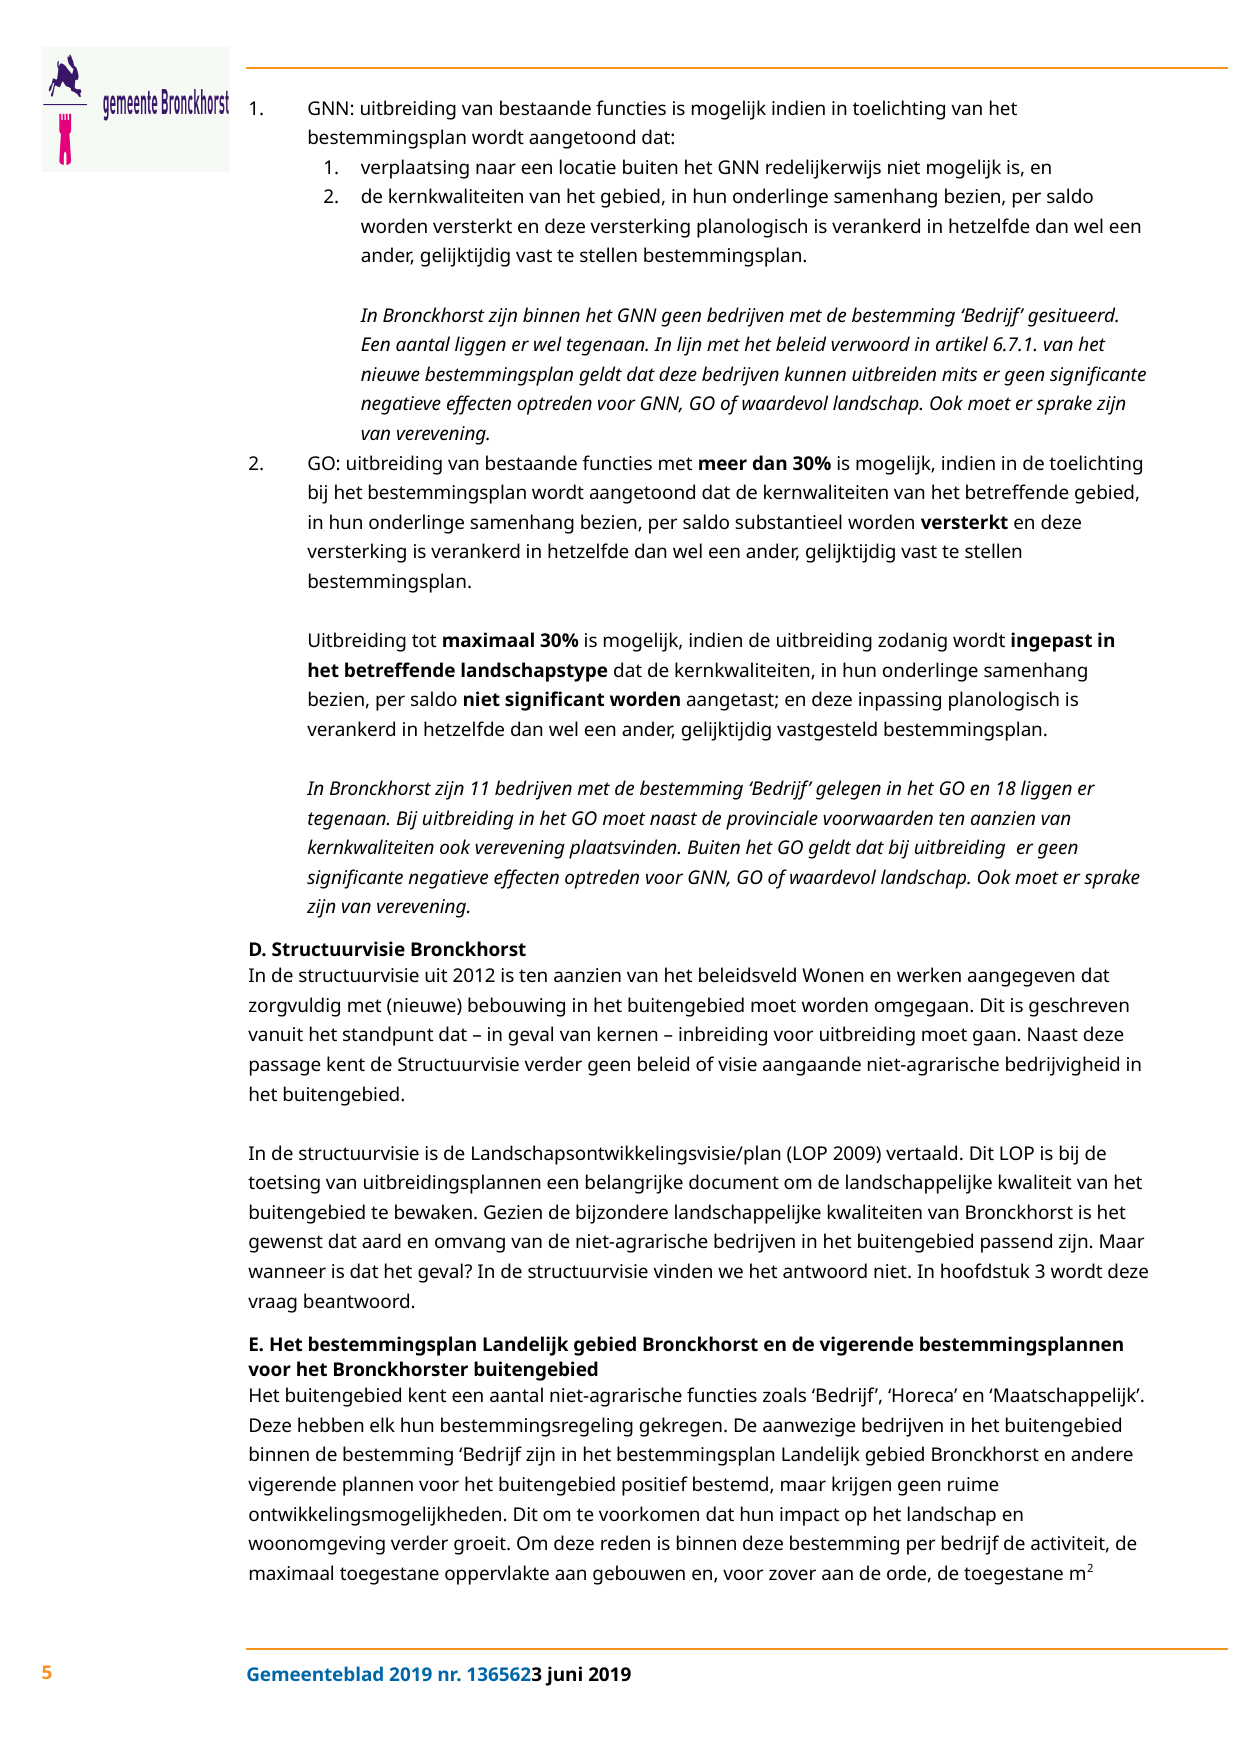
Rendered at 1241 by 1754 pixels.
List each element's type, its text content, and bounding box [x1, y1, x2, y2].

text Het buitengebied kent een aantal niet-agrarische functies zoals ‘Bedrijf’, ‘Horeca’ en ‘Maatschappelijk’. Deze hebben elk hun bestemmingsregeling gekregen. De aanwezige bedrijven in het buitengebied binnen de bestemming ‘Bedrijf zijn in het bestemmingsplan Landelijk gebied Bronckhorst en andere vigerende plannen voor het buitengebied positief bestemd, maar krijgen geen ruime ontwikkelingsmogelijkheden. Dit om te voorkomen dat hun impact op het landschap en woonomgeving verder groeit. Om deze reden is binnen deze bestemming per bedrijf de activiteit, de maximaal toegestane oppervlakte aan gebouwen en, voor zover aan de orde, de toegestane m2 [248, 1382, 1152, 1586]
text D. Structuurvisie Bronckhorst [248, 937, 1152, 962]
list In Bronckhorst zijn 11 bedrijven met de bestemming ‘Bedrijf’ gelegen in het GO en 18 liggen er tegenaan. Bij uitbreiding in het GO moet naast de provinciale voorwaarden ten aanzien van kernkwaliteiten ook verevening plaatsvinden. Buiten het GO geldt dat bij uitbreiding er geen significante negatieve effecten optreden voor GNN, GO of waardevol landschap. Ook moet er sprake zijn van verevening. [248, 775, 1152, 919]
text In de structuurvisie uit 2012 is ten aanzien van het beleidsveld Wonen en werken aangegeven dat zorgvuldig met (nieuwe) bebouwing in het buitengebied moet worden omgegaan. Dit is geschreven vanuit het standpunt dat – in geval van kernen – inbreiding voor uitbreiding moet gaan. Naast deze passage kent de Structuurvisie verder geen beleid of visie aangaande niet-agrarische bedrijvigheid in het buitengebied. [248, 962, 1152, 1106]
text E. Het bestemmingsplan Landelijk gebied Bronckhorst en de vigerende bestemmingsplannen voor het Bronckhorster buitengebied [248, 1331, 1152, 1382]
list Uitbreiding tot maximaal 30% is mogelijk, indien de uitbreiding zodanig wordt ingepast in het betreffende landschapstype dat de kernkwaliteiten, in hun onderlinge samenhang bezien, per saldo niet significant worden aangetast; en deze inpassing planologisch is verankerd in hetzelfde dan wel een ander, gelijktijdig vastgesteld bestemmingsplan. [248, 627, 1152, 742]
list In Bronckhorst zijn binnen het GNN geen bedrijven met de bestemming ‘Bedrijf’ gesitueerd. Een aantal liggen er wel tegenaan. In lijn met het beleid verwoord in artikel 6.7.1. van het nieuwe bestemmingsplan geldt dat deze bedrijven kunnen uitbreiden mits er geen significante negatieve effecten optreden voor GNN, GO of waardevol landschap. Ook moet er sprake zijn van verevening. [323, 302, 1152, 446]
list GNN: uitbreiding van bestaande functies is mogelijk indien in toelichting van het bestemmingsplan wordt aangetoond dat: [248, 95, 1152, 150]
picture [41, 47, 231, 172]
text In de structuurvisie is de Landschapsontwikkelingsvisie/plan (LOP 2009) vertaald. Dit LOP is bij de toetsing van uitbreidingsplannen een belangrijke document om de landschappelijke kwaliteit van het buitengebied te bewaken. Gezien de bijzondere landschappelijke kwaliteiten van Bronckhorst is het gewenst dat aard en omvang van de niet-agrarische bedrijven in het buitengebied passend zijn. Maar wanneer is dat het geval? In de structuurvisie vinden we het antwoord niet. In hoofdstuk 3 wordt deze vraag beantwoord. [248, 1140, 1152, 1313]
list verplaatsing naar een locatie buiten het GNN redelijkerwijs niet mogelijk is, en [323, 154, 1152, 180]
list de kernkwaliteiten van het gebied, in hun onderlinge samenhang bezien, per saldo worden versterkt en deze versterking planologisch is verankerd in hetzelfde dan wel een ander, gelijktijdig vast te stellen bestemmingsplan. [323, 183, 1152, 268]
list GO: uitbreiding van bestaande functies met meer dan 30% is mogelijk, indien in de toelichting bij het bestemmingsplan wordt aangetoond dat de kernwaliteiten van het betreffende gebied, in hun onderlinge samenhang bezien, per saldo substantieel worden versterkt en deze versterking is verankerd in hetzelfde dan wel een ander, gelijktijdig vast te stellen bestemmingsplan. [248, 450, 1152, 594]
